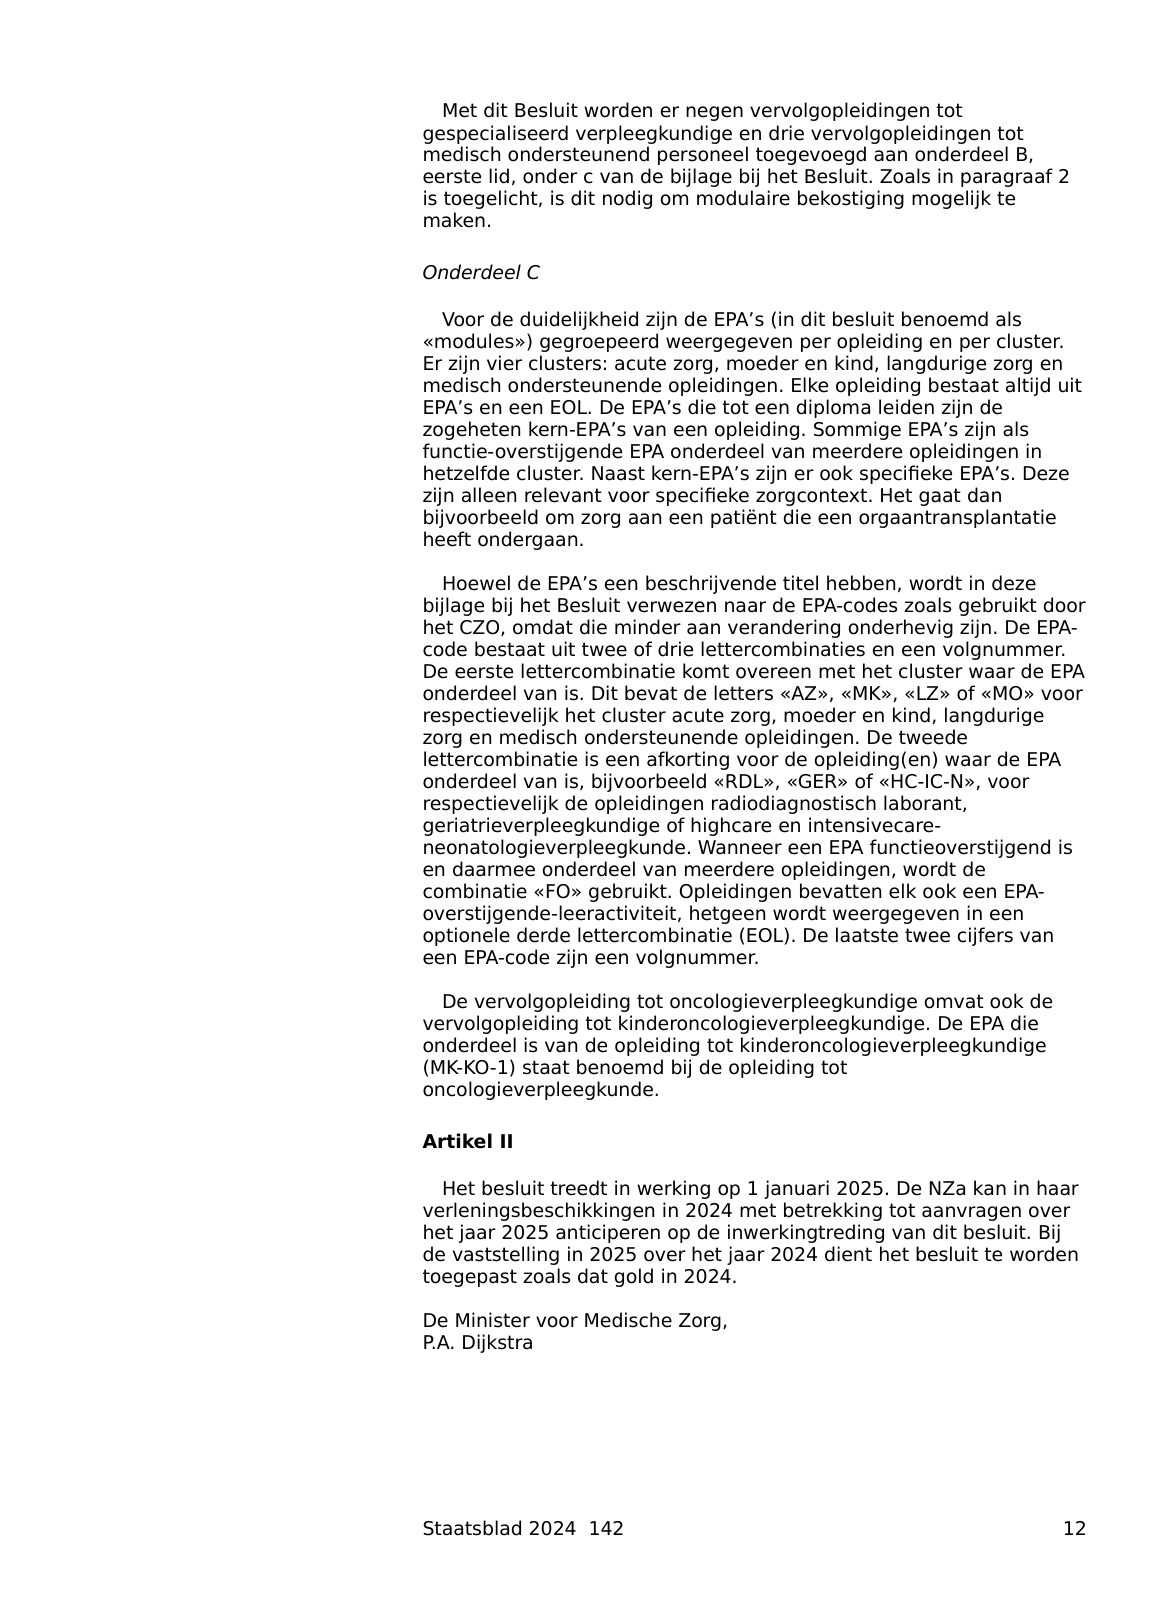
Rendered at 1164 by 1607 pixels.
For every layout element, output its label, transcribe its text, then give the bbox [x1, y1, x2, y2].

text Hoewel de EPA’s een beschrijvende titel hebben, wordt in deze bijlage bij het Besluit verwezen naar de EPA-codes zoals gebruikt door het CZO, omdat die minder aan verandering onderhevig zijn. De EPA-code bestaat uit twee of drie lettercombinaties en een volgnummer. De eerste lettercombinatie komt overeen met het cluster waar de EPA onderdeel van is. Dit bevat de letters «AZ», «MK», «LZ» of «MO» voor respectievelijk het cluster acute zorg, moeder en kind, langdurige zorg en medisch ondersteunende opleidingen. De tweede lettercombinatie is een afkorting voor de opleiding(en) waar de EPA onderdeel van is, bijvoorbeeld «RDL», «GER» of «HC-IC-N», voor respectievelijk de opleidingen radiodiagnostisch laborant, geriatrieverpleegkundige of highcare en intensivecare-neonatologieverpleegkunde. Wanneer een EPA functieoverstijgend is en daarmee onderdeel van meerdere opleidingen, wordt de combinatie «FO» gebruikt. Opleidingen bevatten elk ook een EPA-overstijgende-leeractiviteit, hetgeen wordt weergegeven in een optionele derde lettercombinatie (EOL). De laatste twee cijfers van een EPA-code zijn een volgnummer. [422, 573, 1087, 969]
text De Minister voor Medische Zorg, P.A. Dijkstra [422, 1310, 1087, 1354]
text Voor de duidelijkheid zijn de EPA’s (in dit besluit benoemd als «modules») gegroepeerd weergegeven per opleiding en per cluster. Er zijn vier clusters: acute zorg, moeder en kind, langdurige zorg en medisch ondersteunende opleidingen. Elke opleiding bestaat altijd uit EPA’s en een EOL. De EPA’s die tot een diploma leiden zijn de zogeheten kern-EPA’s van een opleiding. Sommige EPA’s zijn als functie-overstijgende EPA onderdeel van meerdere opleidingen in hetzelfde cluster. Naast kern-EPA’s zijn er ook specifieke EPA’s. Deze zijn alleen relevant voor specifieke zorgcontext. Het gaat dan bijvoorbeeld om zorg aan een patiënt die een orgaantransplantatie heeft ondergaan. [422, 309, 1087, 551]
subtitle Onderdeel C [422, 262, 1087, 284]
text De vervolgopleiding tot oncologieverpleegkundige omvat ook de vervolgopleiding tot kinderoncologieverpleegkundige. De EPA die onderdeel is van de opleiding tot kinderoncologieverpleegkundige (MK-KO-1) staat benoemd bij de opleiding tot oncologieverpleegkunde. [422, 991, 1087, 1101]
text Het besluit treedt in werking op 1 januari 2025. De NZa kan in haar verleningsbeschikkingen in 2024 met betrekking tot aanvragen over het jaar 2025 anticiperen op de inwerkingtreding van dit besluit. Bij de vaststelling in 2025 over het jaar 2024 dient het besluit te worden toegepast zoals dat gold in 2024. [422, 1178, 1087, 1288]
subtitle Artikel II [422, 1131, 1087, 1153]
text Met dit Besluit worden er negen vervolgopleidingen tot gespecialiseerd verpleegkundige en drie vervolgopleidingen tot medisch ondersteunend personeel toegevoegd aan onderdeel B, eerste lid, onder c van de bijlage bij het Besluit. Zoals in paragraaf 2 is toegelicht, is dit nodig om modulaire bekostiging mogelijk te maken. [422, 100, 1087, 232]
